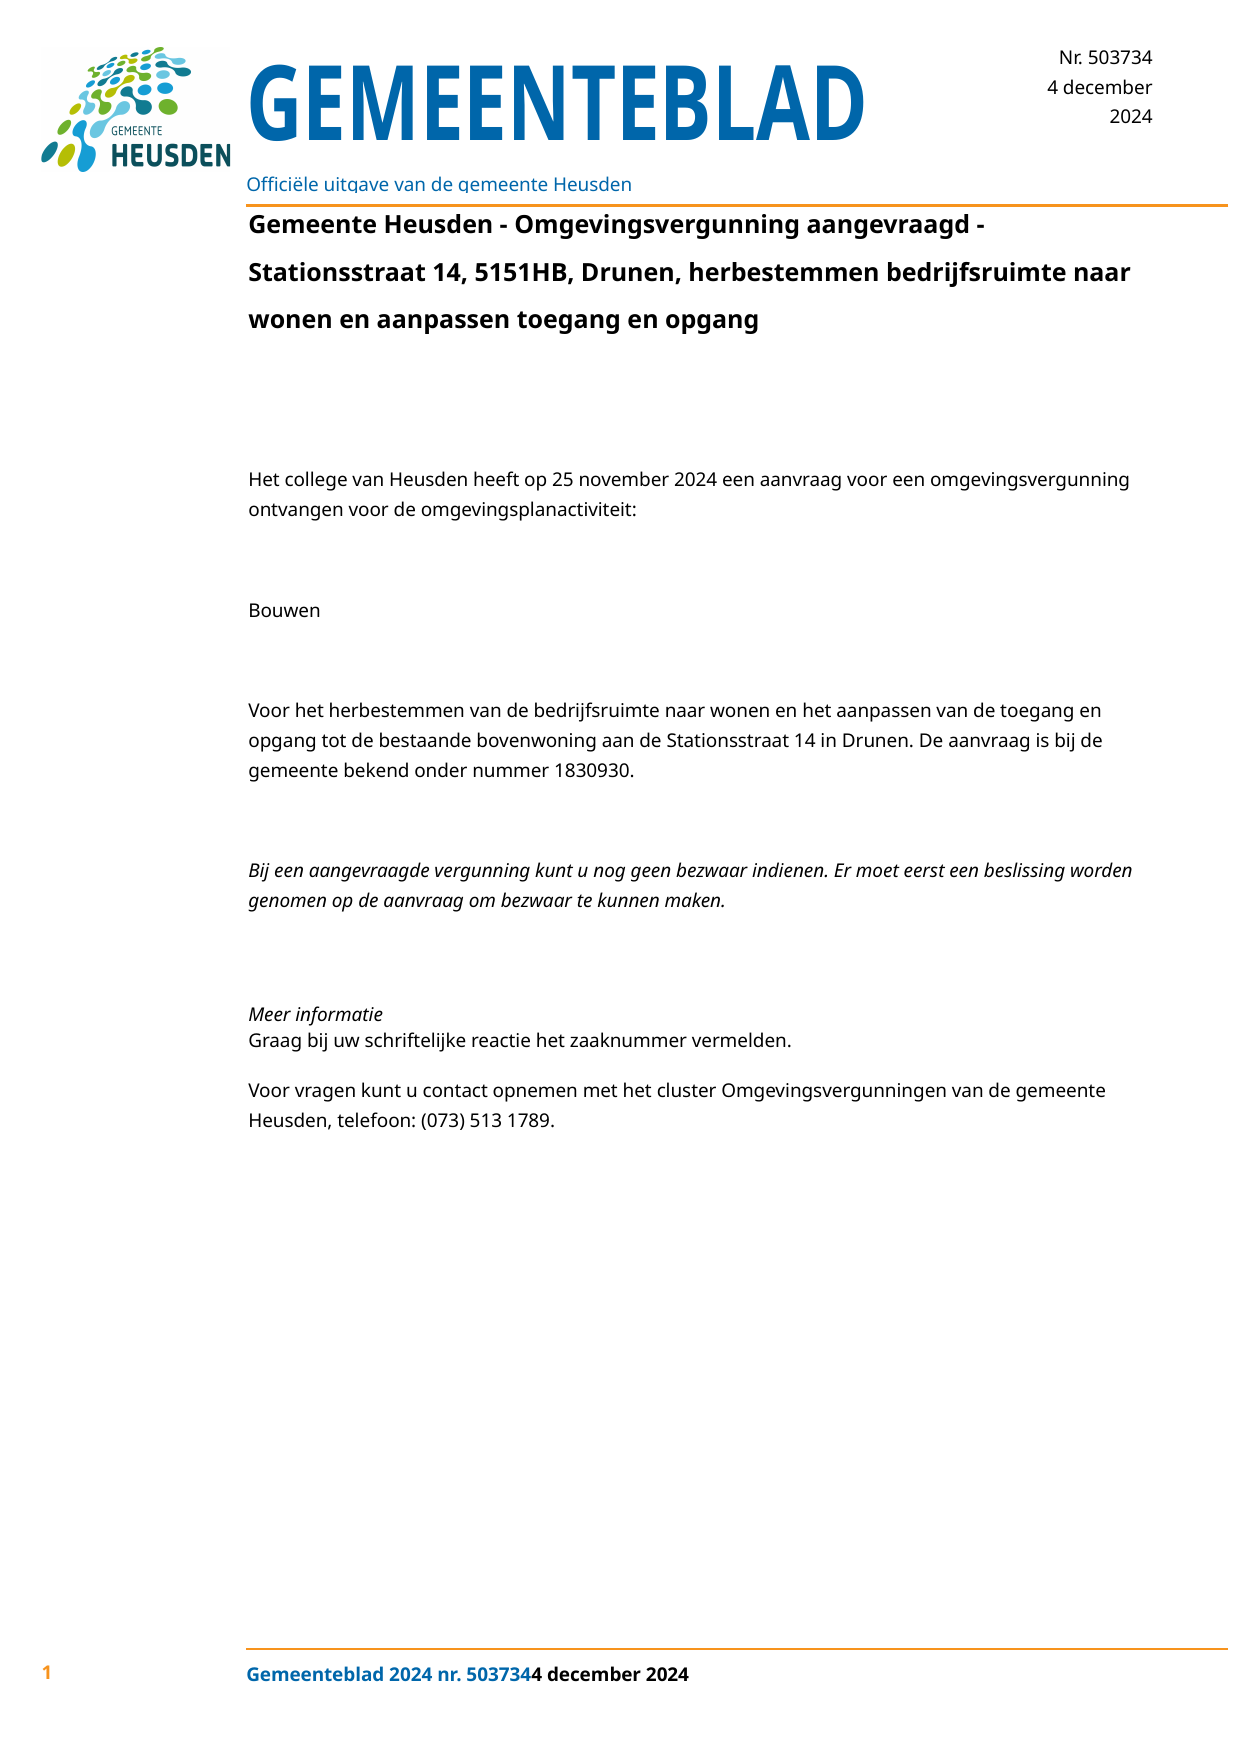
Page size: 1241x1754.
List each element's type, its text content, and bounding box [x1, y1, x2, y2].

text Bouwen [248, 597, 1152, 622]
text Meer informatie [248, 1002, 1152, 1027]
text Graag bij uw schriftelijke reactie het zaaknummer vermelden. [248, 1027, 1152, 1053]
text Bij een aangevraagde vergunning kunt u nog geen bezwaar indienen. Er moet eerst een beslissing worden genomen op de aanvraag om bezwaar te kunnen maken. [248, 858, 1152, 913]
text Gemeente Heusden - Omgevingsvergunning aangevraagd - Stationsstraat 14, 5151HB, Drunen, herbestemmen bedrijfsruimte naar wonen en aanpassen toegang en opgang [248, 207, 1152, 336]
text Het college van Heusden heeft op 25 november 2024 een aanvraag voor een omgevingsvergunning ontvangen voor de omgevingsplanactiviteit: [248, 466, 1152, 522]
picture [41, 47, 231, 172]
text Voor vragen kunt u contact opnemen met het cluster Omgevingsvergunningen van de gemeente Heusden, telefoon: (073) 513 1789. [248, 1078, 1152, 1133]
text Voor het herbestemmen van de bedrijfsruimte naar wonen en het aanpassen van de toegang en opgang tot de bestaande bovenwoning aan de Stationsstraat 14 in Drunen. De aanvraag is bij de gemeente bekend onder nummer 1830930. [248, 698, 1152, 782]
